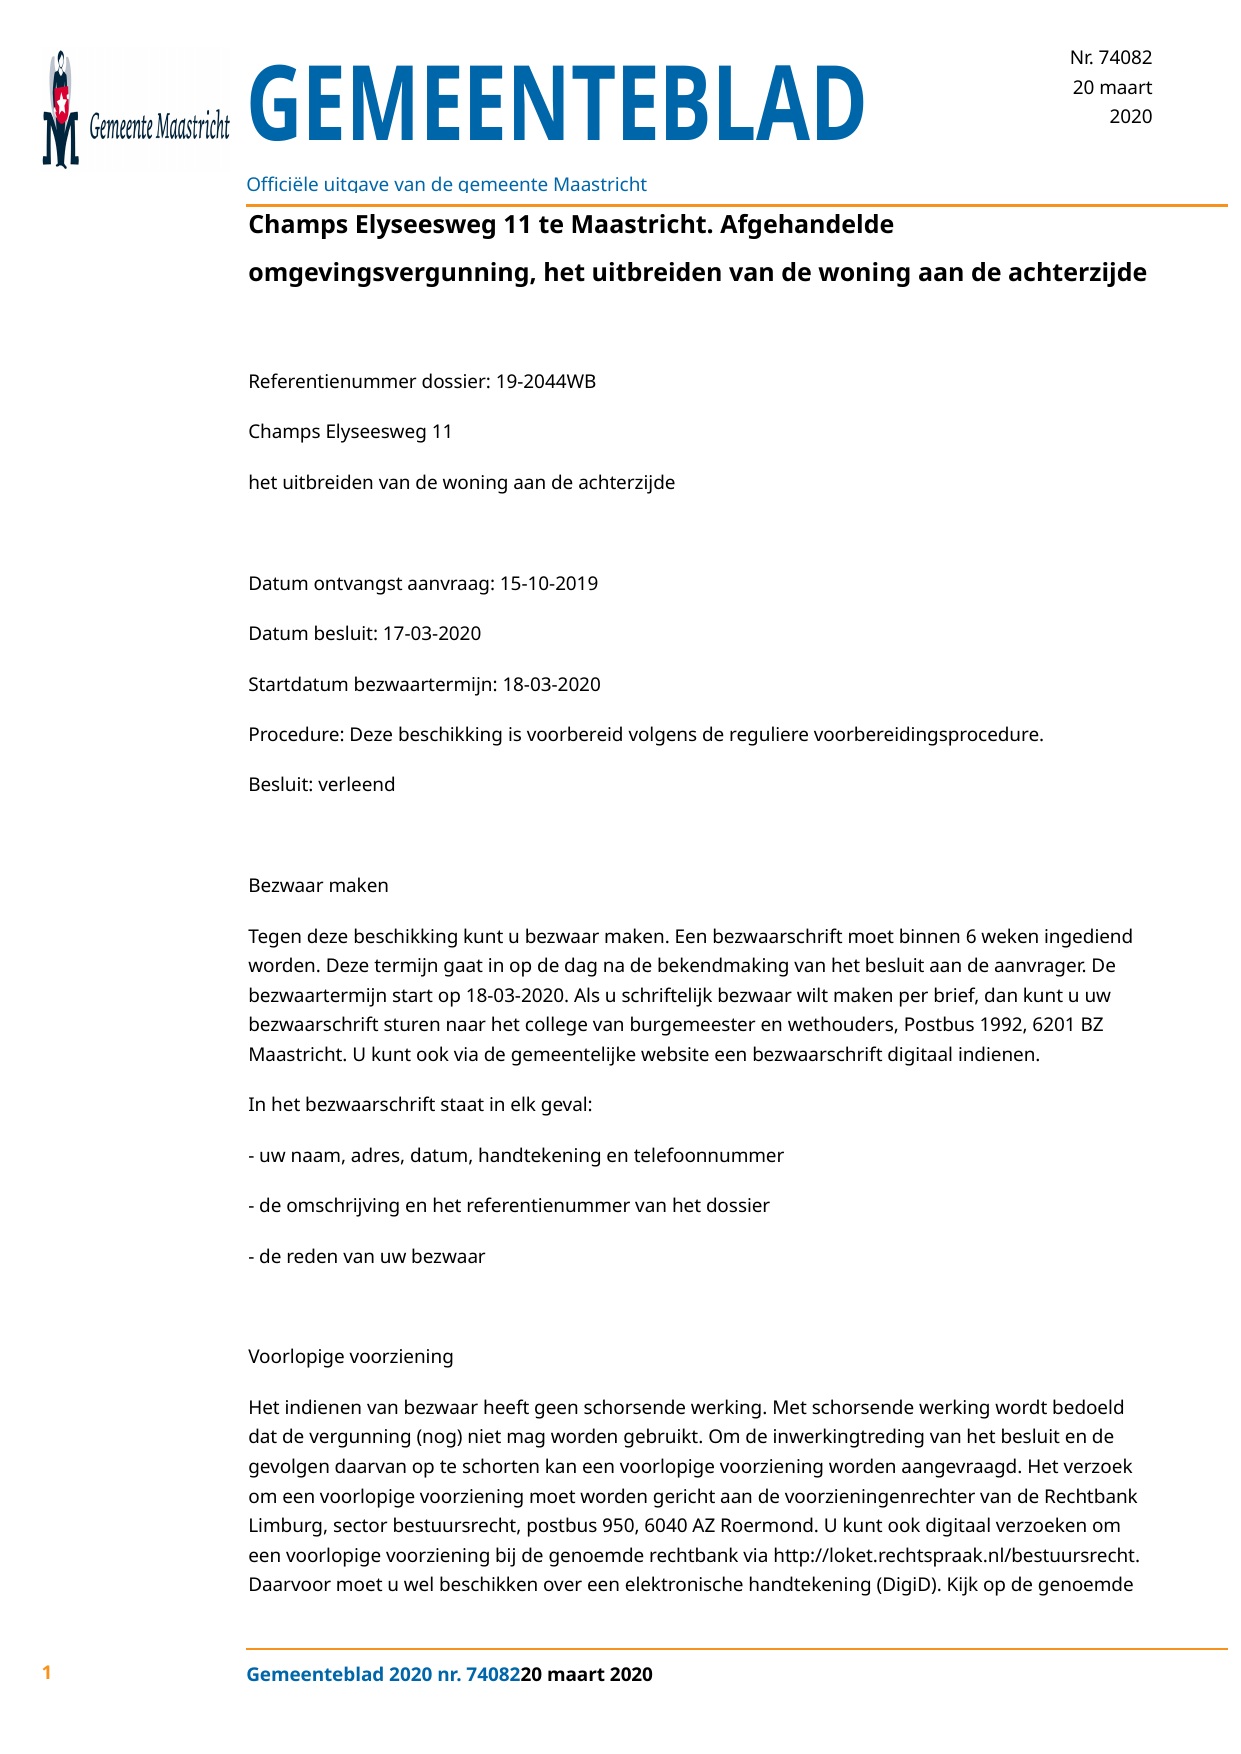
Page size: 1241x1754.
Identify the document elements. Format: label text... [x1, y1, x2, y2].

text Voorlopige voorziening [248, 1344, 1152, 1369]
text Champs Elyseesweg 11 te Maastricht. Afgehandelde omgevingsvergunning, het uitbreiden van de woning aan de achterzijde [248, 207, 1152, 288]
text Startdatum bezwaartermijn: 18-03-2020 [248, 671, 1152, 697]
text Bezwaar maken [248, 872, 1152, 898]
text - uw naam, adres, datum, handtekening en telefoonnummer [248, 1142, 1152, 1168]
text Datum besluit: 17-03-2020 [248, 620, 1152, 646]
text Referentienummer dossier: 19-2044WB [248, 368, 1152, 394]
text Datum ontvangst aanvraag: 15-10-2019 [248, 570, 1152, 596]
text Procedure: Deze beschikking is voorbereid volgens de reguliere voorbereidingsprocedure. [248, 721, 1152, 747]
text Het indienen van bezwaar heeft geen schorsende werking. Met schorsende werking wordt bedoeld dat de vergunning (nog) niet mag worden gebruikt. Om de inwerkingtreding van het besluit en de gevolgen daarvan op te schorten kan een voorlopige voorziening worden aangevraagd. Het verzoek om een voorlopige voorziening moet worden gericht aan de voorzieningenrechter van de Rechtbank Limburg, sector bestuursrecht, postbus 950, 6040 AZ Roermond. U kunt ook digitaal verzoeken om een voorlopige voorziening bij de genoemde rechtbank via http://loket.rechtspraak.nl/bestuursrecht. Daarvoor moet u wel beschikken over een elektronische handtekening (DigiD). Kijk op de genoemde [248, 1394, 1152, 1597]
text Tegen deze beschikking kunt u bezwaar maken. Een bezwaarschrift moet binnen 6 weken ingediend worden. Deze termijn gaat in op de dag na de bekendmaking van het besluit aan de aanvrager. De bezwaartermijn start op 18-03-2020. Als u schriftelijk bezwaar wilt maken per brief, dan kunt u uw bezwaarschrift sturen naar het college van burgemeester en wethouders, Postbus 1992, 6201 BZ Maastricht. U kunt ook via de gemeentelijke website een bezwaarschrift digitaal indienen. [248, 923, 1152, 1067]
text - de reden van uw bezwaar [248, 1243, 1152, 1269]
text het uitbreiden van de woning aan de achterzijde [248, 469, 1152, 495]
text Besluit: verleend [248, 772, 1152, 797]
text - de omschrijving en het referentienummer van het dossier [248, 1192, 1152, 1218]
text Champs Elyseesweg 11 [248, 419, 1152, 444]
picture [41, 47, 231, 172]
text In het bezwaarschrift staat in elk geval: [248, 1092, 1152, 1117]
